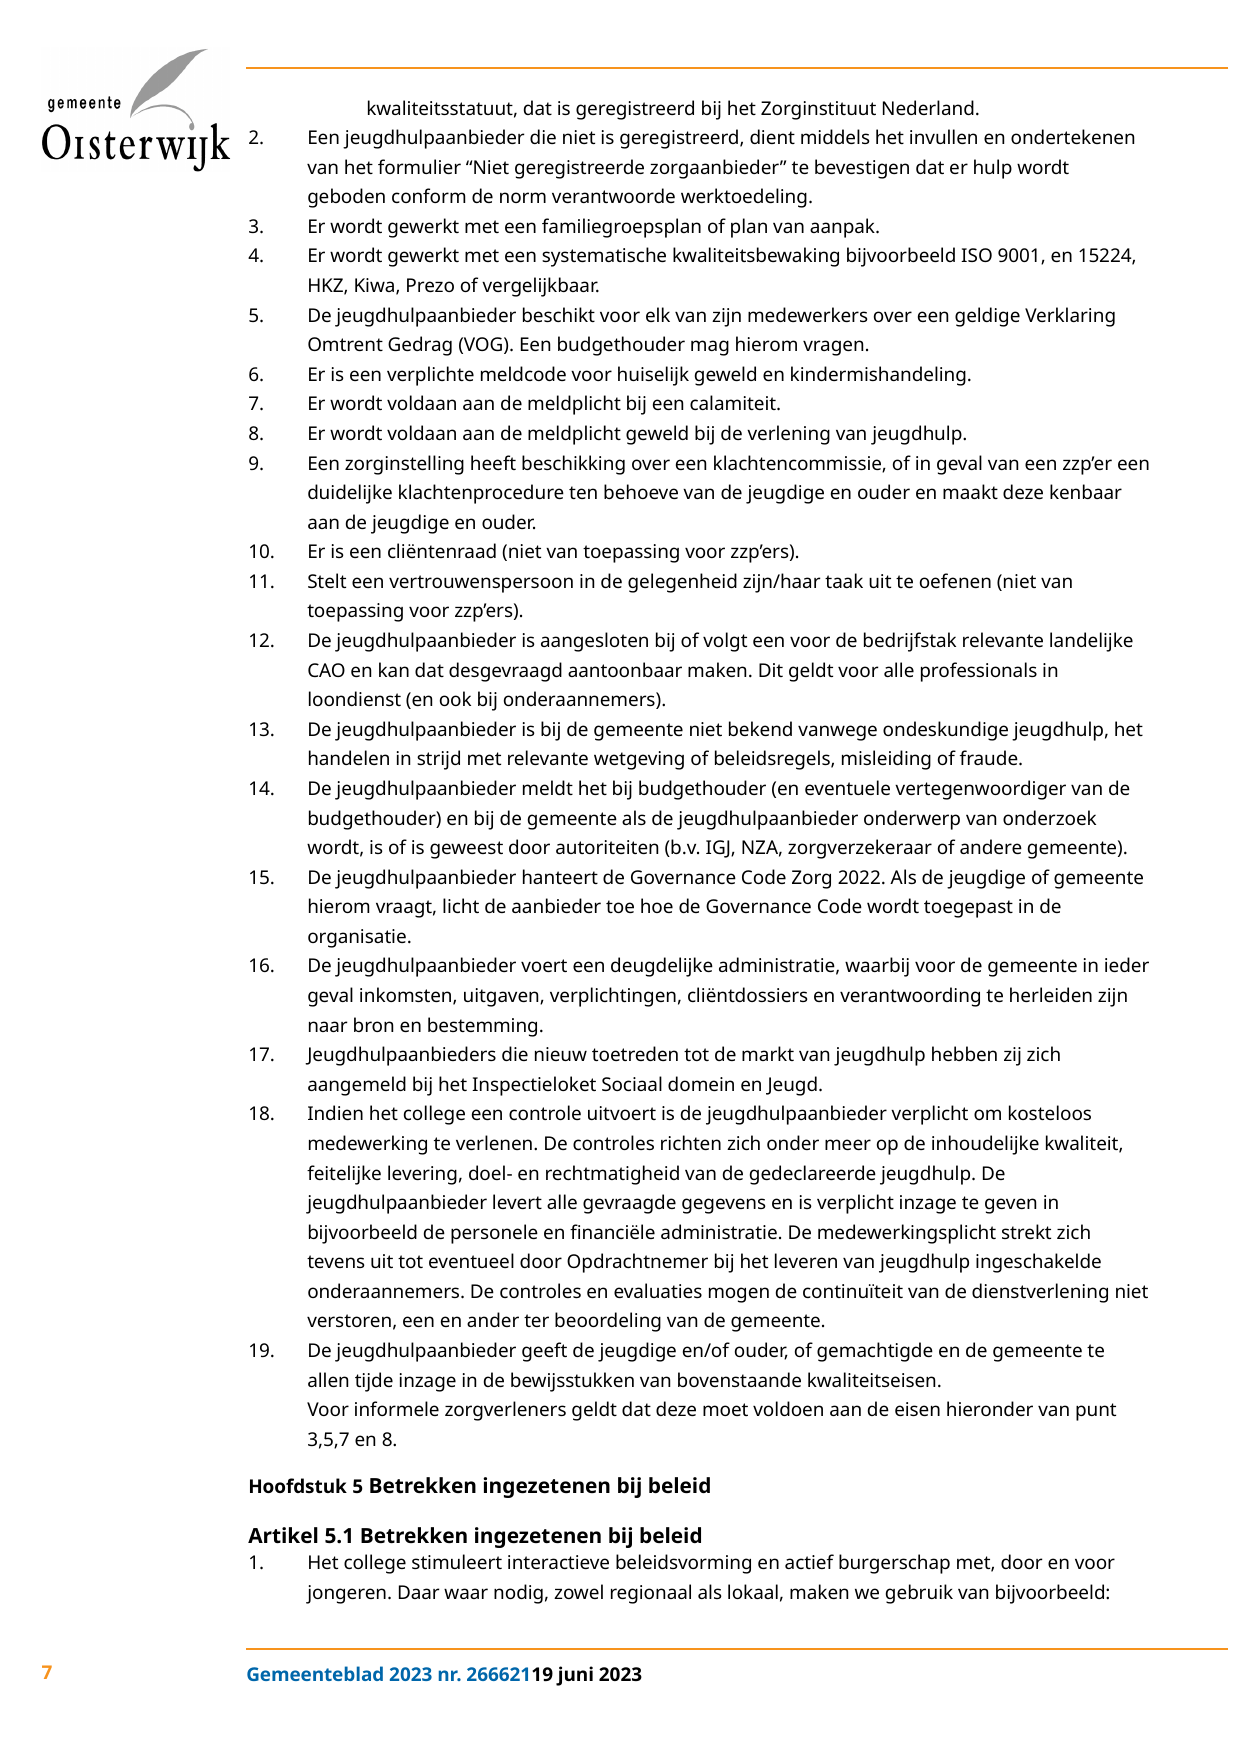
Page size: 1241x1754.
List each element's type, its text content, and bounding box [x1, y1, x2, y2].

list De jeugdhulpaanbieder hanteert de Governance Code Zorg 2022. Als de jeugdige of gemeente hierom vraagt, licht de aanbieder toe hoe de Governance Code wordt toegepast in de organisatie. [248, 864, 1152, 949]
list kwaliteitsstatuut, dat is geregistreerd bij het Zorginstituut Nederland. [307, 95, 1152, 121]
picture [41, 47, 231, 172]
text Hoofdstuk 5 Betrekken ingezetenen bij beleid [248, 1472, 1152, 1500]
list Er wordt voldaan aan de meldplicht geweld bij de verlening van jeugdhulp. [248, 420, 1152, 446]
list Er is een cliëntenraad (niet van toepassing voor zzp’ers). [248, 538, 1152, 564]
list Jeugdhulpaanbieders die nieuw toetreden tot de markt van jeugdhulp hebben zij zich aangemeld bij het Inspectieloket Sociaal domein en Jeugd. [248, 1041, 1152, 1097]
list Voor informele zorgverleners geldt dat deze moet voldoen aan de eisen hieronder van punt 3,5,7 en 8. [248, 1396, 1152, 1452]
list Het college stimuleert interactieve beleidsvorming en actief burgerschap met, door en voor jongeren. Daar waar nodig, zowel regionaal als lokaal, maken we gebruik van bijvoorbeeld: [248, 1549, 1152, 1605]
text Artikel 5.1 Betrekken ingezetenen bij beleid [248, 1521, 1152, 1549]
list Stelt een vertrouwenspersoon in de gelegenheid zijn/haar taak uit te oefenen (niet van toepassing voor zzp’ers). [248, 568, 1152, 623]
list Indien het college een controle uitvoert is de jeugdhulpaanbieder verplicht om kosteloos medewerking te verlenen. De controles richten zich onder meer op de inhoudelijke kwaliteit, feitelijke levering, doel- en rechtmatigheid van de gedeclareerde jeugdhulp. De jeugdhulpaanbieder levert alle gevraagde gegevens en is verplicht inzage te geven in bijvoorbeeld de personele en financiële administratie. De medewerkingsplicht strekt zich tevens uit tot eventueel door Opdrachtnemer bij het leveren van jeugdhulp ingeschakelde onderaannemers. De controles en evaluaties mogen de continuïteit van de dienstverlening niet verstoren, een en ander ter beoordeling van de gemeente. [248, 1101, 1152, 1333]
list Er wordt voldaan aan de meldplicht bij een calamiteit. [248, 391, 1152, 416]
list Een zorginstelling heeft beschikking over een klachtencommissie, of in geval van een zzp’er een duidelijke klachtenprocedure ten behoeve van de jeugdige en ouder en maakt deze kenbaar aan de jeugdige en ouder. [248, 450, 1152, 535]
list Een jeugdhulpaanbieder die niet is geregistreerd, dient middels het invullen en ondertekenen van het formulier “Niet geregistreerde zorgaanbieder” te bevestigen dat er hulp wordt geboden conform de norm verantwoorde werktoedeling. [248, 124, 1152, 209]
list Er wordt gewerkt met een systematische kwaliteitsbewaking bijvoorbeeld ISO 9001, en 15224, HKZ, Kiwa, Prezo of vergelijkbaar. [248, 243, 1152, 298]
list De jeugdhulpaanbieder is bij de gemeente niet bekend vanwege ondeskundige jeugdhulp, het handelen in strijd met relevante wetgeving of beleidsregels, misleiding of fraude. [248, 716, 1152, 771]
list De jeugdhulpaanbieder beschikt voor elk van zijn medewerkers over een geldige Verklaring Omtrent Gedrag (VOG). Een budgethouder mag hierom vragen. [248, 302, 1152, 357]
list De jeugdhulpaanbieder is aangesloten bij of volgt een voor de bedrijfstak relevante landelijke CAO en kan dat desgevraagd aantoonbaar maken. Dit geldt voor alle professionals in loondienst (en ook bij onderaannemers). [248, 627, 1152, 712]
list Er wordt gewerkt met een familiegroepsplan of plan van aanpak. [248, 213, 1152, 239]
list De jeugdhulpaanbieder meldt het bij budgethouder (en eventuele vertegenwoordiger van de budgethouder) en bij de gemeente als de jeugdhulpaanbieder onderwerp van onderzoek wordt, is of is geweest door autoriteiten (b.v. IGJ, NZA, zorgverzekeraar of andere gemeente). [248, 775, 1152, 860]
list De jeugdhulpaanbieder voert een deugdelijke administratie, waarbij voor de gemeente in ieder geval inkomsten, uitgaven, verplichtingen, cliëntdossiers en verantwoording te herleiden zijn naar bron en bestemming. [248, 953, 1152, 1038]
list Er is een verplichte meldcode voor huiselijk geweld en kindermishandeling. [248, 361, 1152, 387]
list De jeugdhulpaanbieder geeft de jeugdige en/of ouder, of gemachtigde en de gemeente te allen tijde inzage in de bewijsstukken van bovenstaande kwaliteitseisen. [248, 1337, 1152, 1393]
